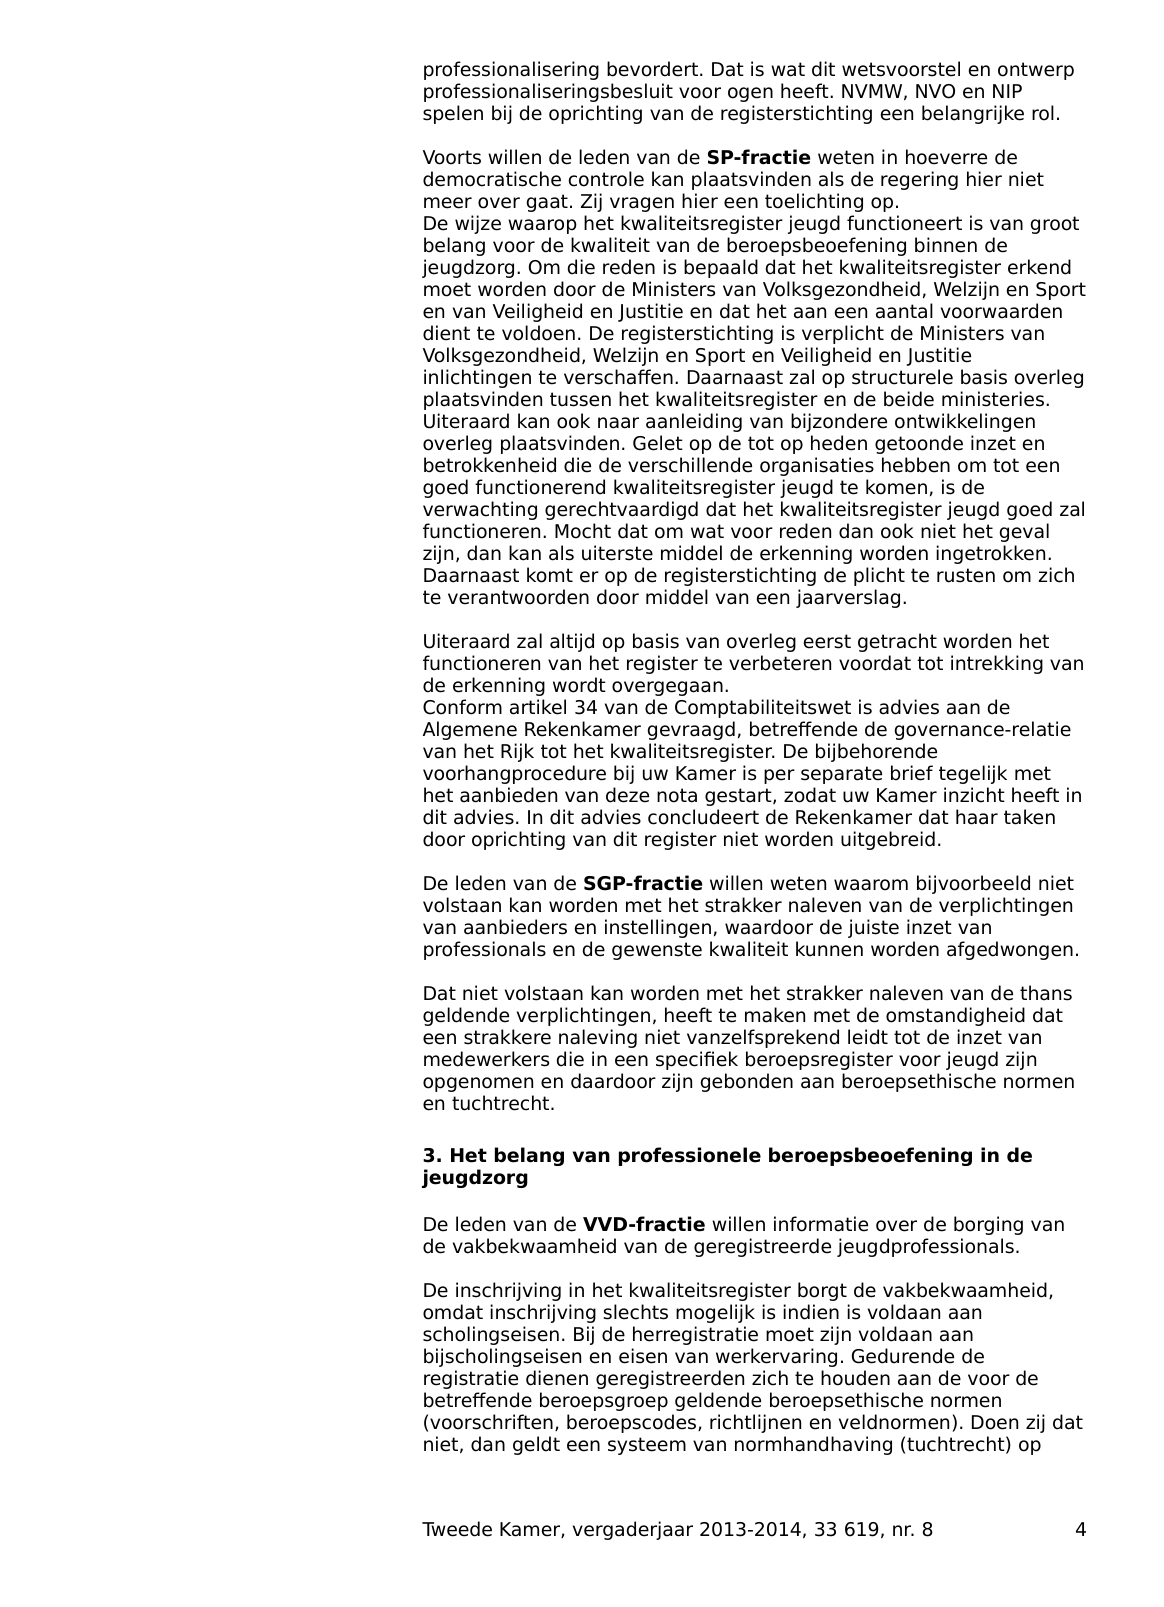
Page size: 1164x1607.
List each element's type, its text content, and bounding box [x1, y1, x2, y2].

text De inschrijving in het kwaliteitsregister borgt de vakbekwaamheid, omdat inschrijving slechts mogelijk is indien is voldaan aan scholingseisen. Bij de herregistratie moet zijn voldaan aan bijscholingseisen en eisen van werkervaring. Gedurende de registratie dienen geregistreerden zich te houden aan de voor de betreffende beroepsgroep geldende beroepsethische normen (voorschriften, beroepscodes, richtlijnen en veldnormen). Doen zij dat niet, dan geldt een systeem van normhandhaving (tuchtrecht) op [422, 1280, 1087, 1456]
text De leden van de VVD-fractie willen informatie over de borging van de vakbekwaamheid van de geregistreerde jeugdprofessionals. [422, 1214, 1087, 1258]
text professionalisering bevordert. Dat is wat dit wetsvoorstel en ontwerp professionaliseringsbesluit voor ogen heeft. NVMW, NVO en NIP spelen bij de oprichting van de registerstichting een belangrijke rol. [422, 59, 1087, 125]
text Voorts willen de leden van de SP-fractie weten in hoeverre de democratische controle kan plaatsvinden als de regering hier niet meer over gaat. Zij vragen hier een toelichting op. [422, 147, 1087, 213]
text Daarnaast komt er op de registerstichting de plicht te rusten om zich te verantwoorden door middel van een jaarverslag. [422, 565, 1087, 609]
text Dat niet volstaan kan worden met het strakker naleven van de thans geldende verplichtingen, heeft te maken met de omstandigheid dat een strakkere naleving niet vanzelfsprekend leidt tot de inzet van medewerkers die in een specifiek beroepsregister voor jeugd zijn opgenomen en daardoor zijn gebonden aan beroepsethische normen en tuchtrecht. [422, 983, 1087, 1115]
text Uiteraard zal altijd op basis van overleg eerst getracht worden het functioneren van het register te verbeteren voordat tot intrekking van de erkenning wordt overgegaan. [422, 631, 1087, 697]
text De wijze waarop het kwaliteitsregister jeugd functioneert is van groot belang voor de kwaliteit van de beroepsbeoefening binnen de jeugdzorg. Om die reden is bepaald dat het kwaliteitsregister erkend moet worden door de Ministers van Volksgezondheid, Welzijn en Sport en van Veiligheid en Justitie en dat het aan een aantal voorwaarden dient te voldoen. De registerstichting is verplicht de Ministers van Volksgezondheid, Welzijn en Sport en Veiligheid en Justitie inlichtingen te verschaffen. Daarnaast zal op structurele basis overleg plaatsvinden tussen het kwaliteitsregister en de beide ministeries. Uiteraard kan ook naar aanleiding van bijzondere ontwikkelingen overleg plaatsvinden. Gelet op de tot op heden getoonde inzet en betrokkenheid die de verschillende organisaties hebben om tot een goed functionerend kwaliteitsregister jeugd te komen, is de verwachting gerechtvaardigd dat het kwaliteitsregister jeugd goed zal functioneren. Mocht dat om wat voor reden dan ook niet het geval zijn, dan kan als uiterste middel de erkenning worden ingetrokken. [422, 213, 1087, 565]
text Conform artikel 34 van de Comptabiliteitswet is advies aan de Algemene Rekenkamer gevraagd, betreffende de governance-relatie van het Rijk tot het kwaliteitsregister. De bijbehorende voorhangprocedure bij uw Kamer is per separate brief tegelijk met het aanbieden van deze nota gestart, zodat uw Kamer inzicht heeft in dit advies. In dit advies concludeert de Rekenkamer dat haar taken door oprichting van dit register niet worden uitgebreid. [422, 697, 1087, 851]
subtitle 3. Het belang van professionele beroepsbeoefening in de jeugdzorg [422, 1145, 1087, 1189]
text De leden van de SGP-fractie willen weten waarom bijvoorbeeld niet volstaan kan worden met het strakker naleven van de verplichtingen van aanbieders en instellingen, waardoor de juiste inzet van professionals en de gewenste kwaliteit kunnen worden afgedwongen. [422, 873, 1087, 961]
